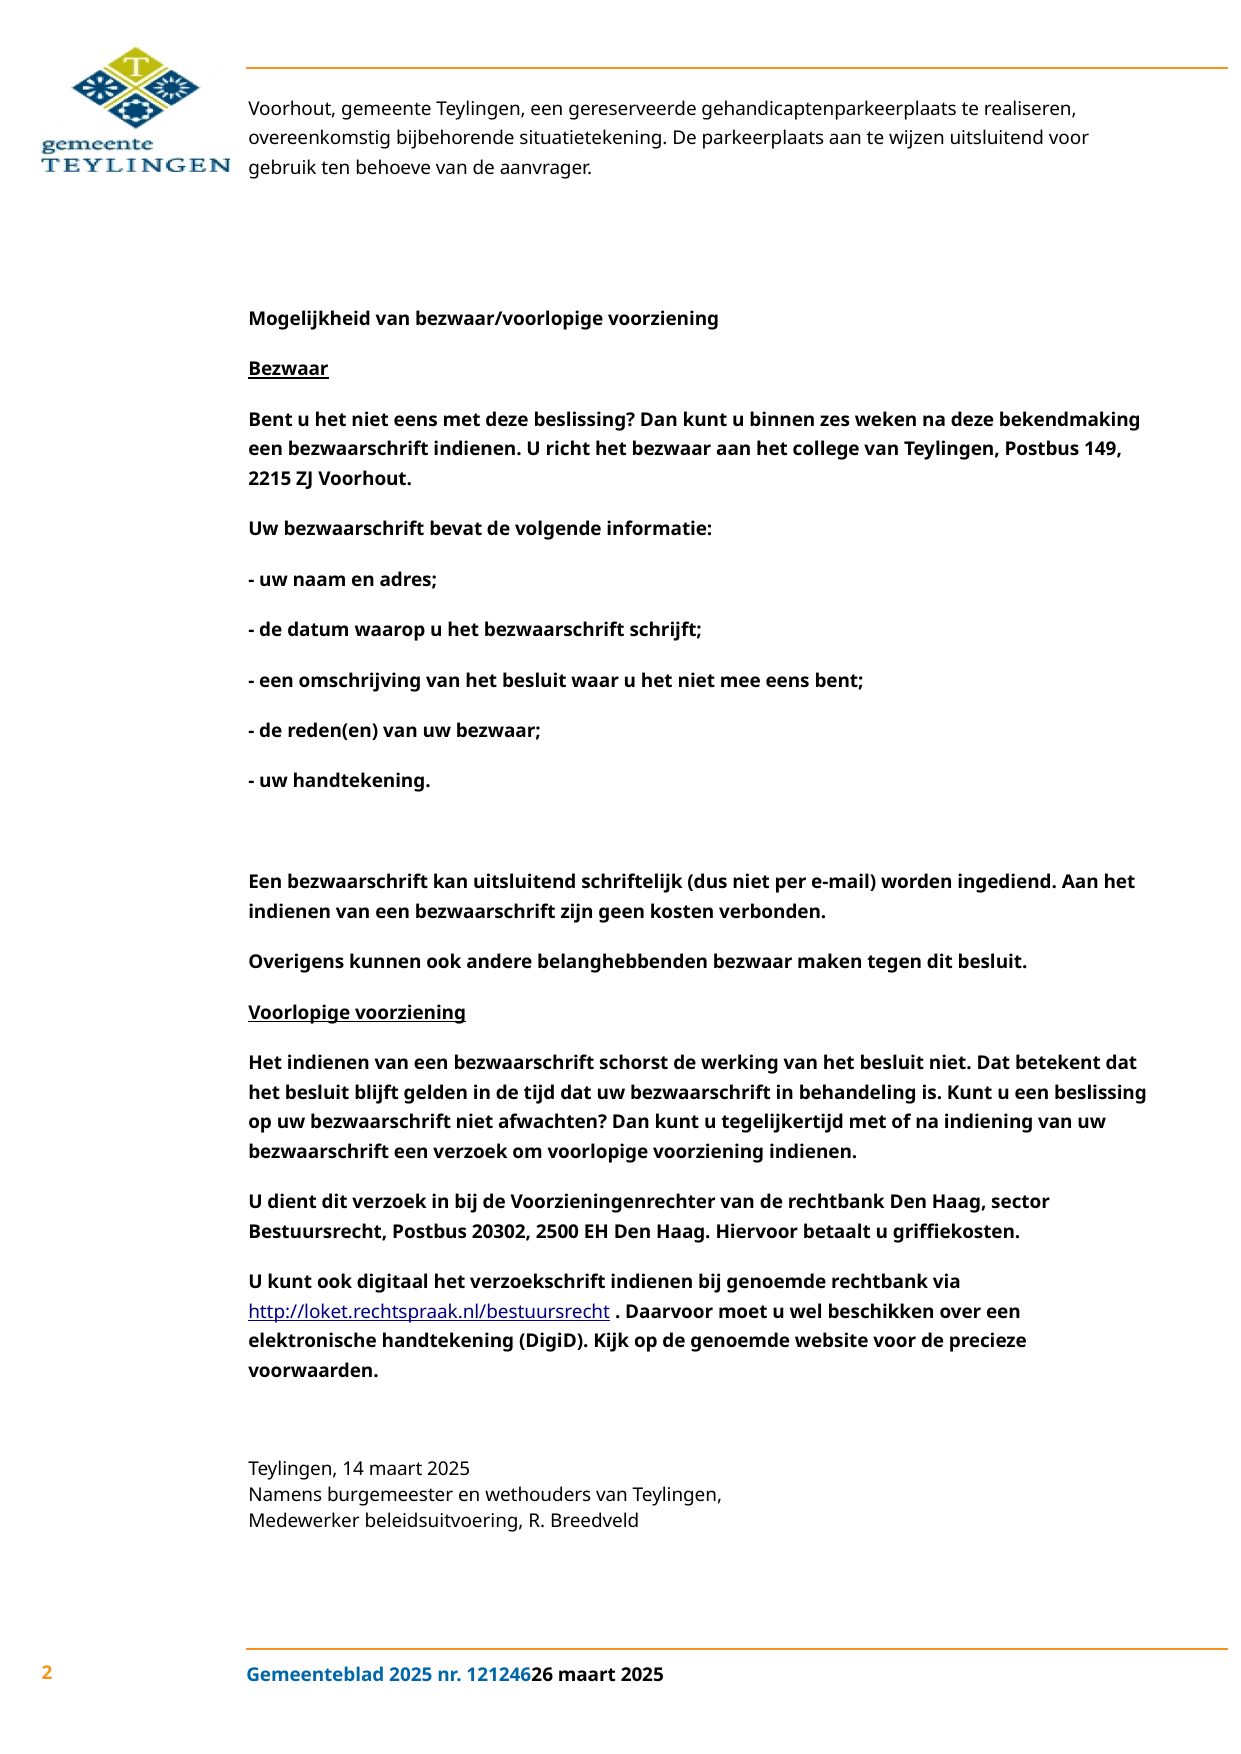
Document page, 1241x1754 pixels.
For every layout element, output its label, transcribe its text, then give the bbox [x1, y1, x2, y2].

text - de reden(en) van uw bezwaar; [248, 717, 1152, 743]
text Bent u het niet eens met deze beslissing? Dan kunt u binnen zes weken na deze bekendmaking een bezwaarschrift indienen. U richt het bezwaar aan het college van Teylingen, Postbus 149, 2215 ZJ Voorhout. [248, 406, 1152, 491]
text Uw bezwaarschrift bevat de volgende informatie: [248, 516, 1152, 541]
text Het indienen van een bezwaarschrift schorst de werking van het besluit niet. Dat betekent dat het besluit blijft gelden in de tijd dat uw bezwaarschrift in behandeling is. Kunt u een beslissing op uw bezwaarschrift niet afwachten? Dan kunt u tegelijkertijd met of na indiening van uw bezwaarschrift een verzoek om voorlopige voorziening indienen. [248, 1049, 1152, 1164]
text - uw handtekening. [248, 768, 1152, 793]
text Overigens kunnen ook andere belanghebbenden bezwaar maken tegen dit besluit. [248, 948, 1152, 974]
text Namens burgemeester en wethouders van Teylingen, [248, 1481, 1152, 1507]
text U kunt ook digitaal het verzoekschrift indienen bij genoemde rechtbank via http://loket.rechtspraak.nl/bestuursrecht . Daarvoor moet u wel beschikken over een elektronische handtekening (DigiD). Kijk op de genoemde website voor de precieze voorwaarden. [248, 1268, 1152, 1383]
text Teylingen, 14 maart 2025 [248, 1456, 1152, 1481]
picture [41, 47, 231, 172]
text Bezwaar [248, 356, 1152, 381]
text Een bezwaarschrift kan uitsluitend schriftelijk (dus niet per e-mail) worden ingediend. Aan het indienen van een bezwaarschrift zijn geen kosten verbonden. [248, 868, 1152, 924]
text - uw naam en adres; [248, 566, 1152, 592]
text - een omschrijving van het besluit waar u het niet mee eens bent; [248, 667, 1152, 693]
text U dient dit verzoek in bij de Voorzieningenrechter van de rechtbank Den Haag, sector Bestuursrecht, Postbus 20302, 2500 EH Den Haag. Hiervoor betaalt u griffiekosten. [248, 1188, 1152, 1244]
text - de datum waarop u het bezwaarschrift schrijft; [248, 616, 1152, 642]
text Voorhout, gemeente Teylingen, een gereserveerde gehandicaptenparkeerplaats te realiseren, overeenkomstig bijbehorende situatietekening. De parkeerplaats aan te wijzen uitsluitend voor gebruik ten behoeve van de aanvrager. [248, 95, 1152, 180]
text Medewerker beleidsuitvoering, R. Breedveld [248, 1507, 1152, 1533]
text Mogelijkheid van bezwaar/voorlopige voorziening [248, 305, 1152, 331]
text Voorlopige voorziening [248, 999, 1152, 1025]
